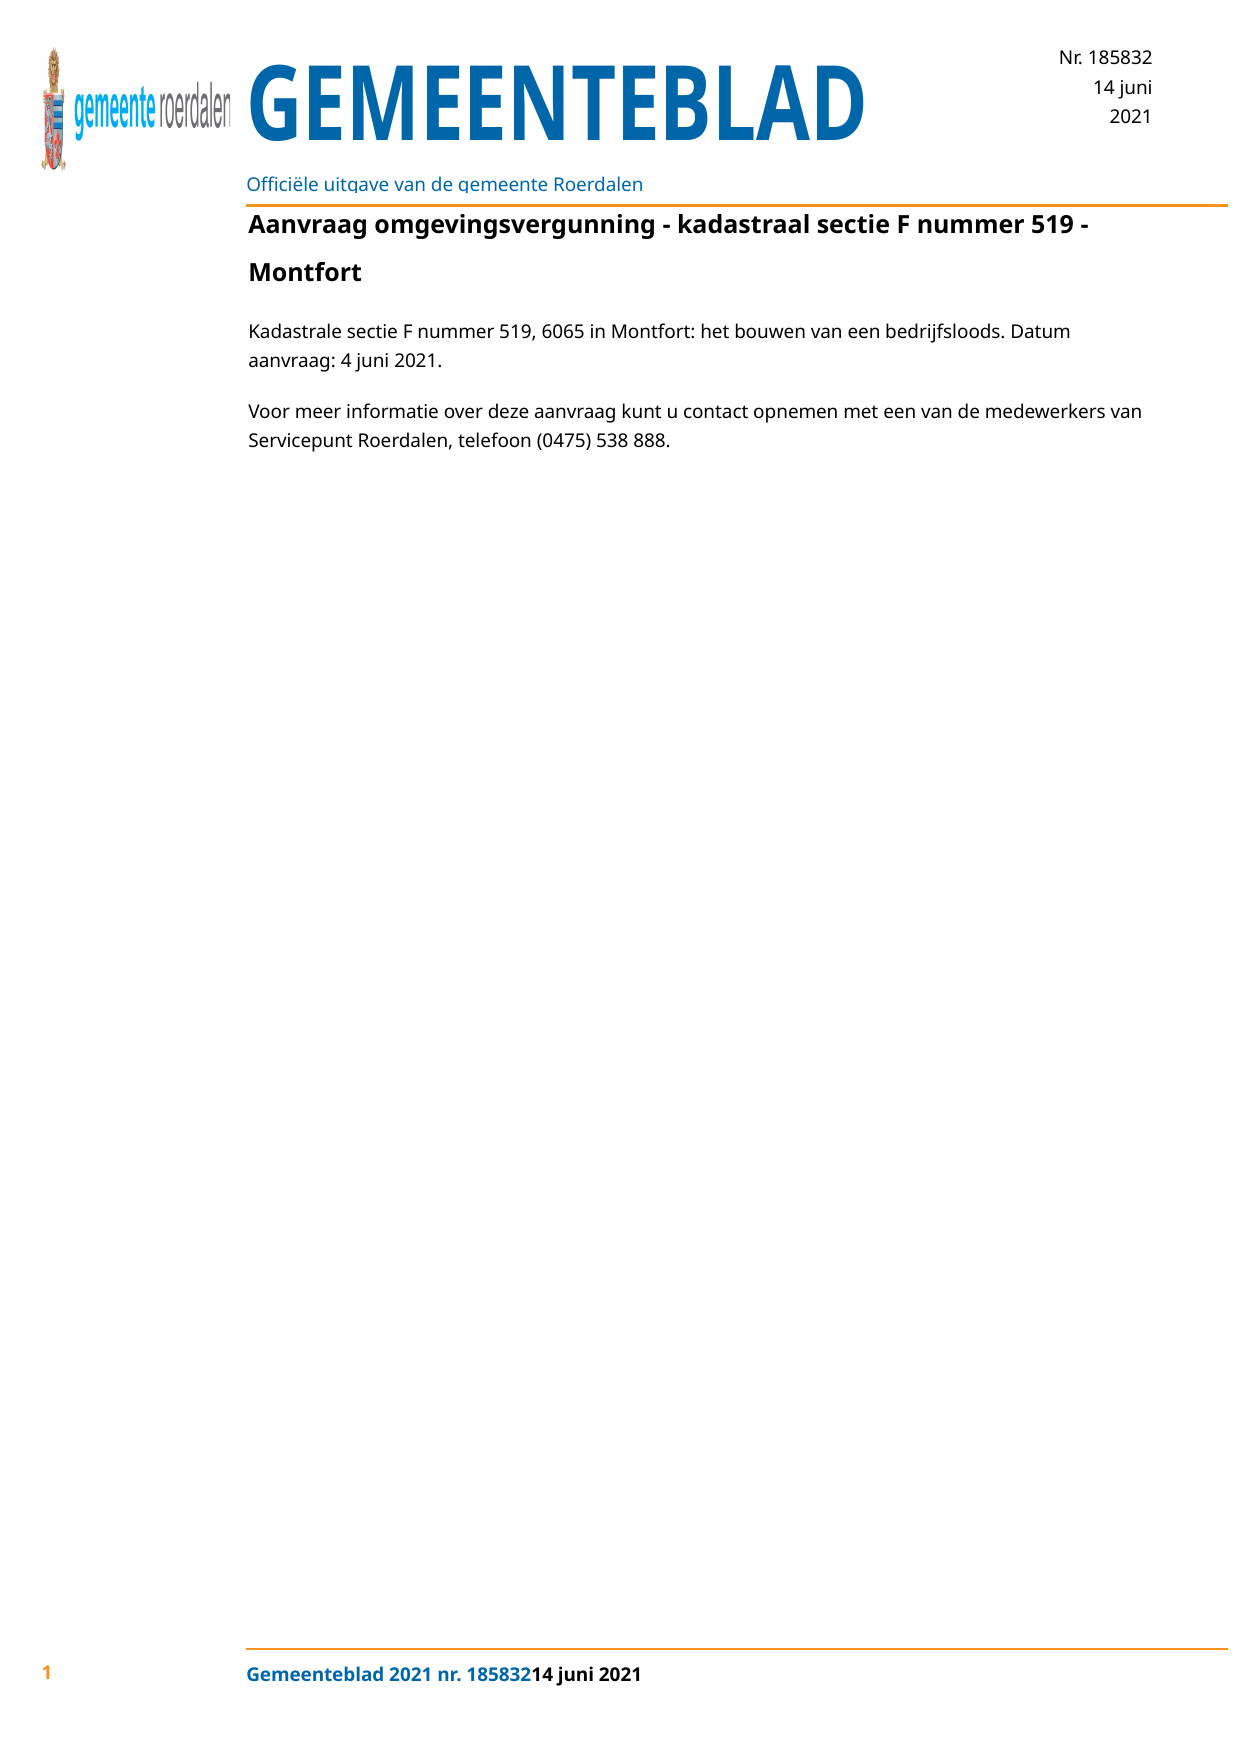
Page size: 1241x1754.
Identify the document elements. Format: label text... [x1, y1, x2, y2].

text Aanvraag omgevingsvergunning - kadastraal sectie F nummer 519 - Montfort [248, 207, 1152, 288]
text Voor meer informatie over deze aanvraag kunt u contact opnemen met een van de medewerkers van Servicepunt Roerdalen, telefoon (0475) 538 888. [248, 398, 1152, 453]
text Kadastrale sectie F nummer 519, 6065 in Montfort: het bouwen van een bedrijfsloods. Datum aanvraag: 4 juni 2021. [248, 318, 1152, 373]
picture [41, 47, 231, 172]
